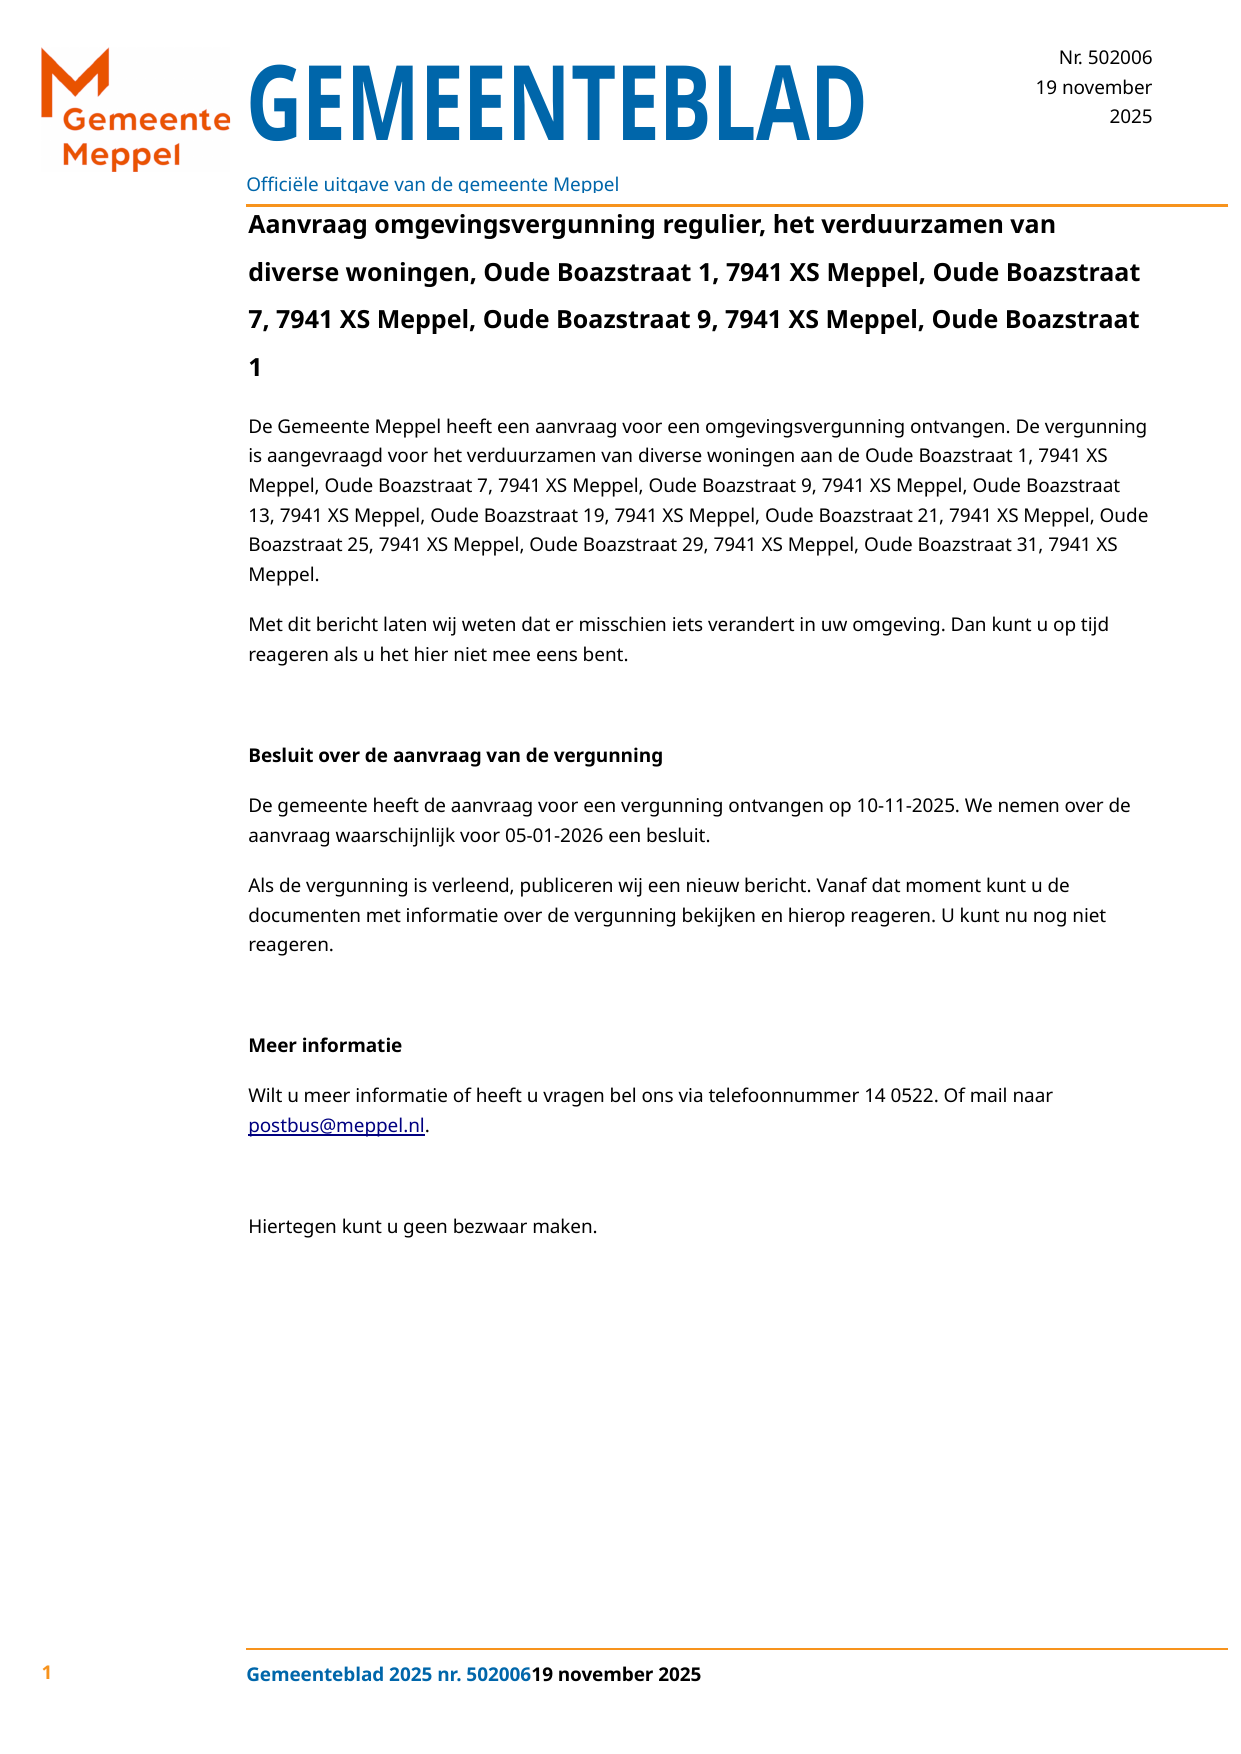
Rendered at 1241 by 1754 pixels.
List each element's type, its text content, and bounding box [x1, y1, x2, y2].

picture [41, 47, 231, 172]
text Met dit bericht laten wij weten dat er misschien iets verandert in uw omgeving. Dan kunt u op tijd reageren als u het hier niet mee eens bent. [248, 611, 1152, 667]
text Aanvraag omgevingsvergunning regulier, het verduurzamen van diverse woningen, Oude Boazstraat 1, 7941 XS Meppel, Oude Boazstraat 7, 7941 XS Meppel, Oude Boazstraat 9, 7941 XS Meppel, Oude Boazstraat 1 [248, 207, 1152, 384]
text Besluit over de aanvraag van de vergunning [248, 742, 1152, 768]
text De Gemeente Meppel heeft een aanvraag voor een omgevingsvergunning ontvangen. De vergunning is aangevraagd voor het verduurzamen van diverse woningen aan de Oude Boazstraat 1, 7941 XS Meppel, Oude Boazstraat 7, 7941 XS Meppel, Oude Boazstraat 9, 7941 XS Meppel, Oude Boazstraat 13, 7941 XS Meppel, Oude Boazstraat 19, 7941 XS Meppel, Oude Boazstraat 21, 7941 XS Meppel, Oude Boazstraat 25, 7941 XS Meppel, Oude Boazstraat 29, 7941 XS Meppel, Oude Boazstraat 31, 7941 XS Meppel. [248, 413, 1152, 587]
text Hiertegen kunt u geen bezwaar maken. [248, 1213, 1152, 1239]
text De gemeente heeft de aanvraag voor een vergunning ontvangen op 10-11-2025. We nemen over de aanvraag waarschijnlijk voor 05-01-2026 een besluit. [248, 792, 1152, 848]
text Meer informatie [248, 1032, 1152, 1058]
text Als de vergunning is verleend, publiceren wij een nieuw bericht. Vanaf dat moment kunt u de documenten met informatie over de vergunning bekijken en hierop reageren. U kunt nu nog niet reageren. [248, 872, 1152, 957]
text Wilt u meer informatie of heeft u vragen bel ons via telefoonnummer 14 0522. Of mail naar postbus@meppel.nl. [248, 1083, 1152, 1138]
